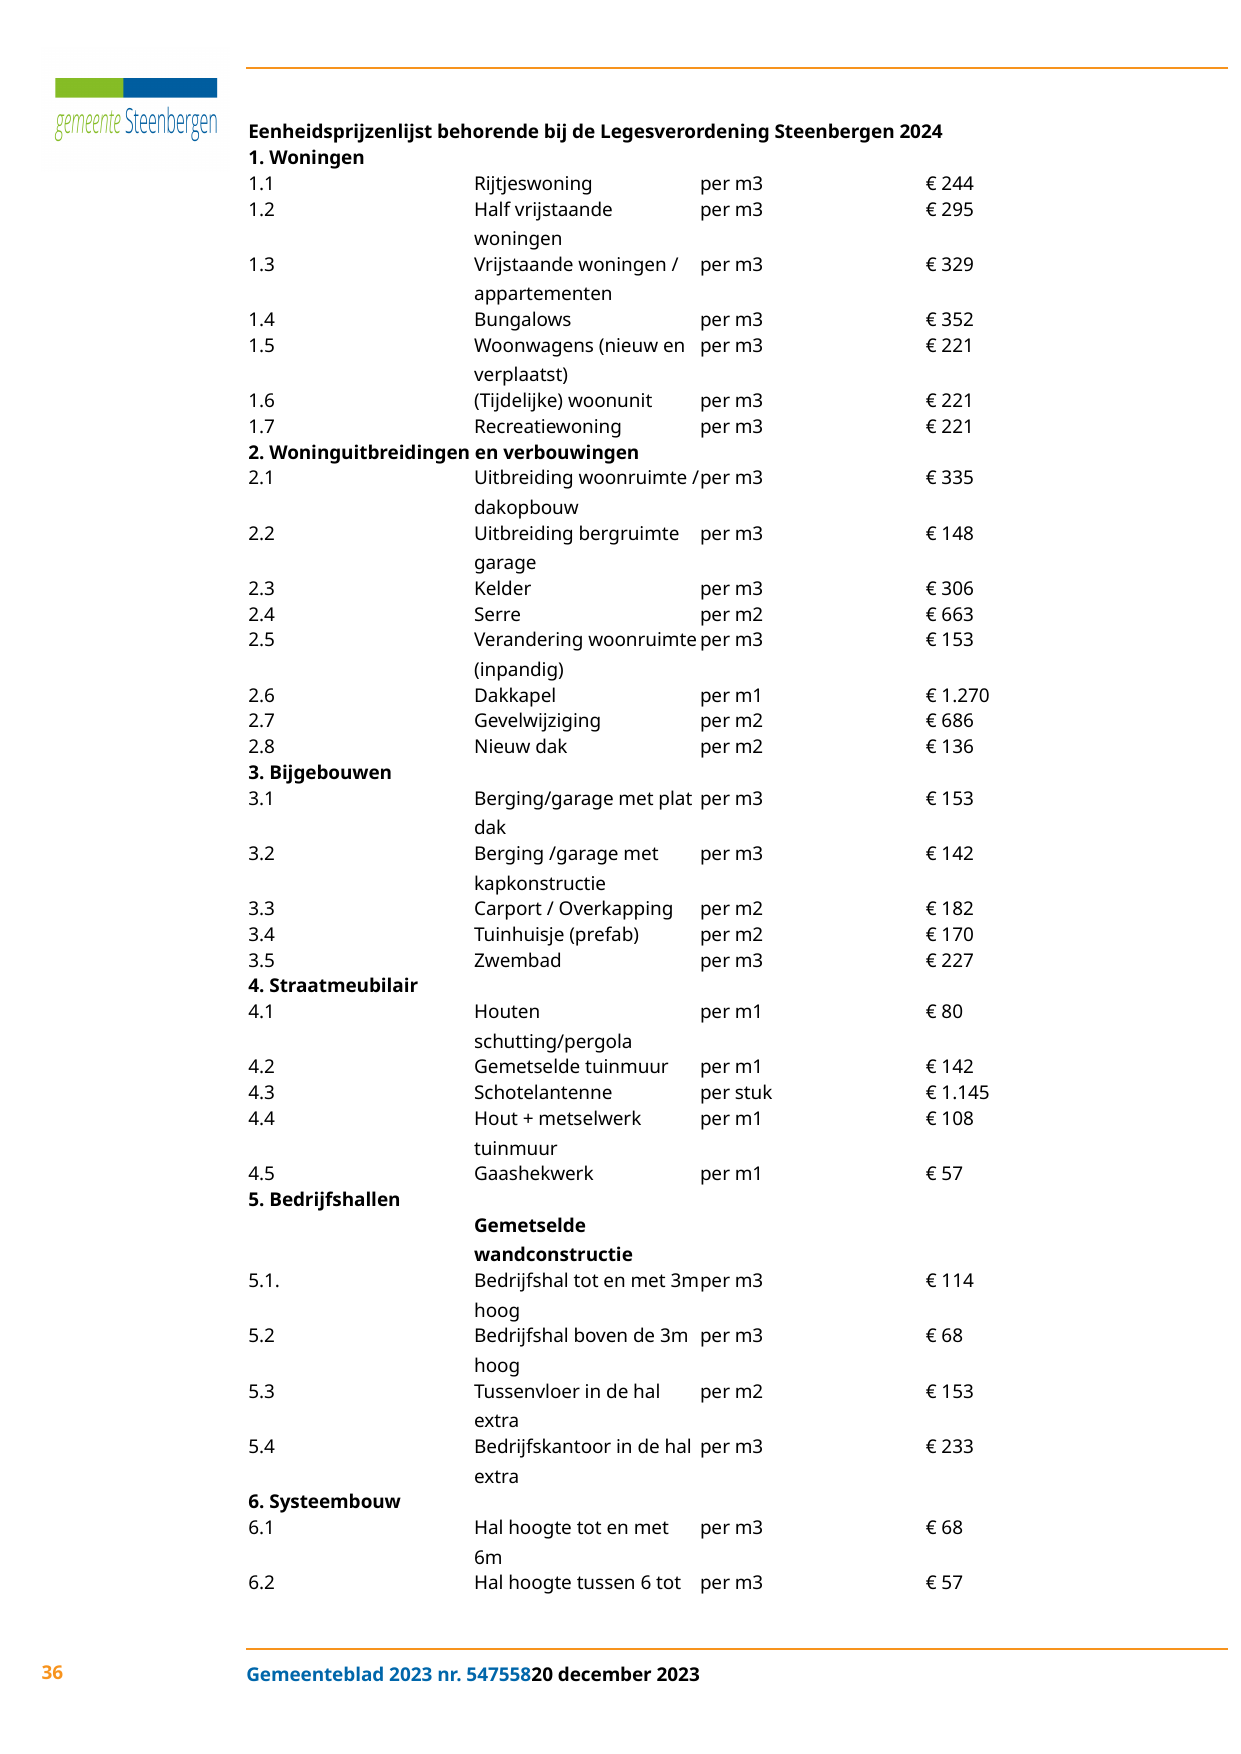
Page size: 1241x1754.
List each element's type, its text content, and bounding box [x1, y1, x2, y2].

table_cell Verandering woonruimte (inpandig) [474, 627, 700, 682]
table_cell [700, 1489, 926, 1514]
table_cell per m3 [700, 306, 926, 332]
table_cell per m1 [700, 1054, 926, 1079]
table_cell [700, 759, 926, 785]
table_cell [700, 1212, 926, 1267]
table_cell per m3 [700, 251, 926, 306]
table_cell [700, 973, 926, 998]
table_cell Nieuw dak [474, 734, 700, 759]
table_cell 3.3 [248, 896, 474, 921]
table_cell 1.7 [248, 413, 474, 439]
table_cell Carport / Overkapping [474, 896, 700, 921]
table_cell 2.6 [248, 682, 474, 708]
table_cell € 148 [926, 520, 1152, 575]
table_cell 2.1 [248, 465, 474, 520]
table_cell [926, 759, 1152, 785]
table_cell [926, 1186, 1152, 1212]
table_cell 4.1 [248, 999, 474, 1054]
table_cell Berging/garage met plat dak [474, 785, 700, 840]
table_cell € 295 [926, 196, 1152, 251]
table_cell € 136 [926, 734, 1152, 759]
table_cell [926, 1212, 1152, 1267]
text Eenheidsprijzenlijst behorende bij de Legesverordening Steenbergen 2024 [248, 116, 1152, 144]
table_cell € 170 [926, 921, 1152, 947]
table_cell per m3 [700, 947, 926, 973]
table_cell 5.2 [248, 1323, 474, 1378]
table_cell 4. Straatmeubilair [248, 973, 700, 998]
table_cell 2.2 [248, 520, 474, 575]
table_cell per m3 [700, 413, 926, 439]
table_cell 1.6 [248, 388, 474, 413]
table_cell 4.4 [248, 1105, 474, 1161]
table_cell per m3 [700, 1514, 926, 1569]
table_cell Schotelantenne [474, 1080, 700, 1105]
table_cell € 114 [926, 1267, 1152, 1323]
table_cell € 68 [926, 1323, 1152, 1378]
table_cell 1.2 [248, 196, 474, 251]
table_cell € 244 [926, 170, 1152, 196]
table_cell € 686 [926, 708, 1152, 733]
table_cell per m3 [700, 170, 926, 196]
table_cell € 142 [926, 1054, 1152, 1079]
table_cell € 1.145 [926, 1080, 1152, 1105]
table_cell per m3 [700, 332, 926, 387]
table_cell 4.5 [248, 1161, 474, 1186]
table_cell Bungalows [474, 306, 700, 332]
table_cell Bedrijfshal tot en met 3m hoog [474, 1267, 700, 1323]
table_cell per m3 [700, 1570, 926, 1595]
table_cell € 335 [926, 465, 1152, 520]
table_cell 5.4 [248, 1433, 474, 1488]
table_cell 1.3 [248, 251, 474, 306]
table_cell € 57 [926, 1161, 1152, 1186]
picture [41, 47, 231, 172]
table_cell € 306 [926, 575, 1152, 601]
table_cell € 663 [926, 601, 1152, 627]
table_cell € 108 [926, 1105, 1152, 1161]
table_cell per stuk [700, 1080, 926, 1105]
table_cell € 80 [926, 999, 1152, 1054]
table_cell 2.4 [248, 601, 474, 627]
table_cell 2.3 [248, 575, 474, 601]
table_cell Gemetselde wandconstructie [474, 1212, 700, 1267]
table_cell 6.1 [248, 1514, 474, 1569]
table_cell 5.3 [248, 1378, 474, 1433]
table_cell Gemetselde tuinmuur [474, 1054, 700, 1079]
table_header 1. Woningen [248, 144, 700, 170]
table_cell € 352 [926, 306, 1152, 332]
table_cell Tussenvloer in de hal extra [474, 1378, 700, 1433]
table_cell per m1 [700, 1161, 926, 1186]
table_cell € 221 [926, 332, 1152, 387]
table_cell Gevelwijziging [474, 708, 700, 733]
table_cell Hal hoogte tussen 6 tot [474, 1570, 700, 1595]
table_cell Houten schutting/pergola [474, 999, 700, 1054]
table_cell Rijtjeswoning [474, 170, 700, 196]
table_cell per m2 [700, 734, 926, 759]
table_cell € 227 [926, 947, 1152, 973]
table_cell Tuinhuisje (prefab) [474, 921, 700, 947]
table_cell (Tijdelijke) woonunit [474, 388, 700, 413]
table_cell per m3 [700, 1323, 926, 1378]
table_cell per m2 [700, 896, 926, 921]
table_cell per m1 [700, 999, 926, 1054]
table_cell Half vrijstaande woningen [474, 196, 700, 251]
table_cell € 221 [926, 388, 1152, 413]
table_cell per m3 [700, 840, 926, 896]
table_cell 1.1 [248, 170, 474, 196]
table_cell [248, 1212, 474, 1267]
table_cell per m2 [700, 708, 926, 733]
table_cell 2.8 [248, 734, 474, 759]
table_cell per m2 [700, 601, 926, 627]
table_cell 6.2 [248, 1570, 474, 1595]
table_cell 2.7 [248, 708, 474, 733]
table_cell Kelder [474, 575, 700, 601]
table_cell 3.2 [248, 840, 474, 896]
table_cell Zwembad [474, 947, 700, 973]
table_header [926, 144, 1152, 170]
table_cell per m2 [700, 1378, 926, 1433]
table_cell € 233 [926, 1433, 1152, 1488]
table_cell per m3 [700, 520, 926, 575]
table_cell [700, 1186, 926, 1212]
table_cell € 153 [926, 785, 1152, 840]
table_cell € 329 [926, 251, 1152, 306]
table_cell Uitbreiding bergruimte garage [474, 520, 700, 575]
table_cell Uitbreiding woonruimte / dakopbouw [474, 465, 700, 520]
table_cell € 68 [926, 1514, 1152, 1569]
table_cell 6. Systeembouw [248, 1489, 700, 1514]
table_cell per m3 [700, 575, 926, 601]
table_cell 3. Bijgebouwen [248, 759, 700, 785]
table_cell per m3 [700, 627, 926, 682]
table_cell Bedrijfskantoor in de hal extra [474, 1433, 700, 1488]
table_cell € 153 [926, 1378, 1152, 1433]
table_cell Woonwagens (nieuw en verplaatst) [474, 332, 700, 387]
table_cell 5.1. [248, 1267, 474, 1323]
table_cell 3.4 [248, 921, 474, 947]
table_cell 1.5 [248, 332, 474, 387]
table_cell € 142 [926, 840, 1152, 896]
table_header [700, 144, 926, 170]
table_cell [926, 973, 1152, 998]
table_cell 4.2 [248, 1054, 474, 1079]
table_cell per m3 [700, 465, 926, 520]
table_cell per m2 [700, 921, 926, 947]
table_cell Bedrijfshal boven de 3m hoog [474, 1323, 700, 1378]
table_cell Hout + metselwerk tuinmuur [474, 1105, 700, 1161]
table_cell per m3 [700, 388, 926, 413]
table_cell € 57 [926, 1570, 1152, 1595]
table_cell [926, 1489, 1152, 1514]
table_cell 3.1 [248, 785, 474, 840]
table_cell per m3 [700, 785, 926, 840]
table_cell 4.3 [248, 1080, 474, 1105]
table_cell per m3 [700, 1433, 926, 1488]
table_cell per m1 [700, 682, 926, 708]
table_cell € 182 [926, 896, 1152, 921]
table_cell per m3 [700, 196, 926, 251]
table_cell per m3 [700, 1267, 926, 1323]
table_cell Vrijstaande woningen / appartementen [474, 251, 700, 306]
table_cell 2. Woninguitbreidingen en verbouwingen [248, 439, 700, 464]
table_cell Dakkapel [474, 682, 700, 708]
table_cell Gaashekwerk [474, 1161, 700, 1186]
table_cell € 153 [926, 627, 1152, 682]
table_cell Berging /garage met kapkonstructie [474, 840, 700, 896]
table_cell per m1 [700, 1105, 926, 1161]
table_cell [700, 439, 926, 464]
table_cell 2.5 [248, 627, 474, 682]
table_cell [926, 439, 1152, 464]
table_cell € 1.270 [926, 682, 1152, 708]
table_cell Hal hoogte tot en met 6m [474, 1514, 700, 1569]
table_cell 1.4 [248, 306, 474, 332]
table_cell 5. Bedrijfshallen [248, 1186, 700, 1212]
table_cell 3.5 [248, 947, 474, 973]
table_cell Recreatiewoning [474, 413, 700, 439]
table_cell € 221 [926, 413, 1152, 439]
table_cell Serre [474, 601, 700, 627]
